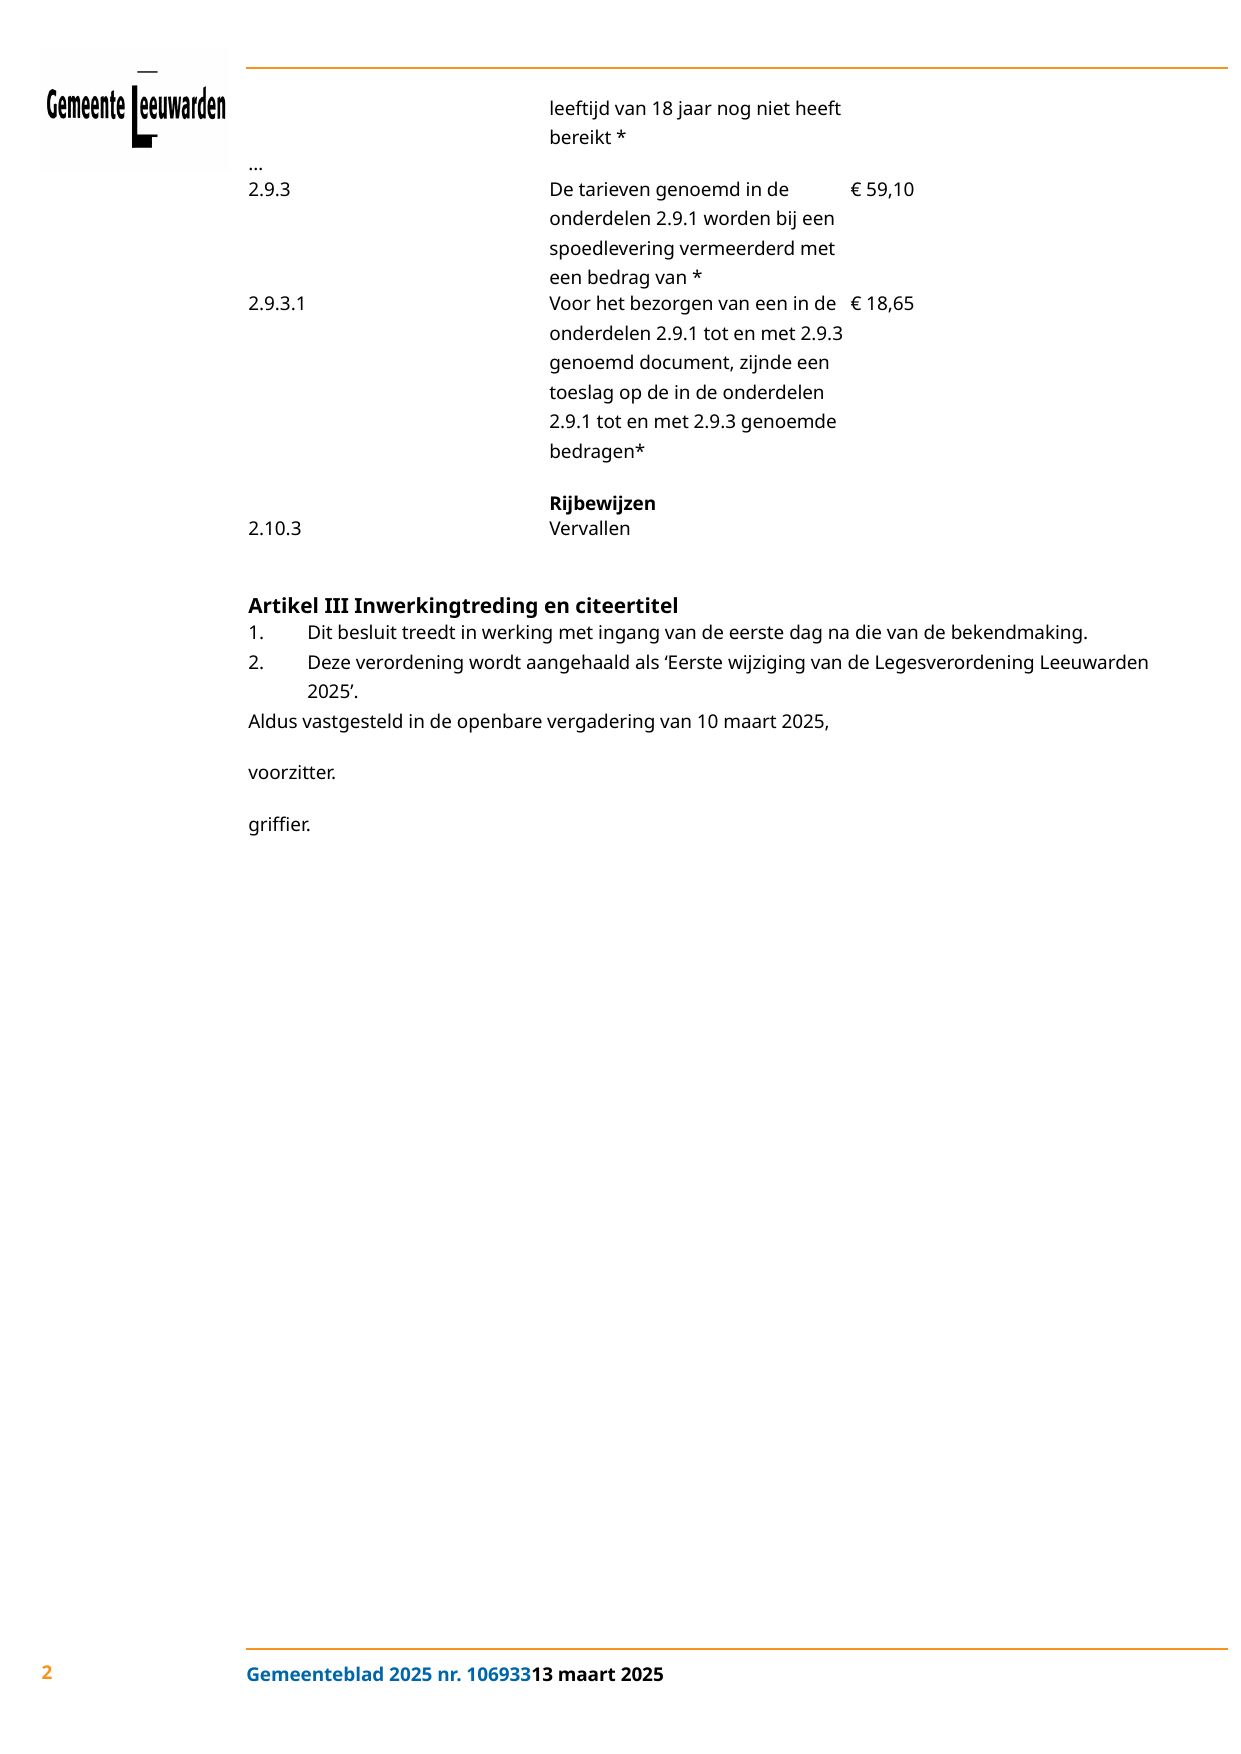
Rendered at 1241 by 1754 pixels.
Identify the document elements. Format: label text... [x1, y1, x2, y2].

table_cell 2.9.3.1 [248, 290, 549, 464]
table_cell [248, 95, 549, 150]
table_cell Rijbewijzen [549, 490, 850, 515]
table_cell 2.9.3 [248, 176, 549, 290]
table_cell [850, 95, 1152, 150]
table_cell De tarieven genoemd in de onderdelen 2.9.1 worden bij een spoedlevering vermeerderd met een bedrag van * [549, 176, 850, 290]
list Deze verordening wordt aangehaald als ‘Eerste wijziging van de Legesverordening Leeuwarden 2025’. [248, 649, 1152, 704]
table_cell … [248, 150, 549, 176]
table_cell 2.10.3 [248, 515, 549, 541]
table_cell [248, 490, 549, 515]
text Aldus vastgesteld in de openbare vergadering van 10 maart 2025, [248, 708, 1152, 734]
text griffier. [248, 811, 1152, 837]
table_cell [850, 150, 1152, 176]
text Artikel III Inwerkingtreding en citeertitel [248, 591, 1152, 619]
table_cell Voor het bezorgen van een in de onderdelen 2.9.1 tot en met 2.9.3 genoemd document, zijnde een toeslag op de in de onderdelen 2.9.1 tot en met 2.9.3 genoemde bedragen* [549, 290, 850, 464]
table_cell € 59,10 [850, 176, 1152, 290]
table_cell leeftijd van 18 jaar nog niet heeft bereikt * [549, 95, 850, 150]
picture [41, 47, 231, 172]
table_cell [850, 515, 1152, 541]
table_cell [549, 150, 850, 176]
table_cell Vervallen [549, 515, 850, 541]
table_cell [850, 541, 1152, 567]
table_cell [549, 464, 850, 490]
table_cell [248, 541, 549, 567]
table_cell [549, 541, 850, 567]
text voorzitter. [248, 759, 1152, 785]
table_cell [850, 464, 1152, 490]
table_cell € 18,65 [850, 290, 1152, 464]
table_cell [248, 464, 549, 490]
table_cell [850, 490, 1152, 515]
list Dit besluit treedt in werking met ingang van de eerste dag na die van de bekendmaking. [248, 619, 1152, 645]
